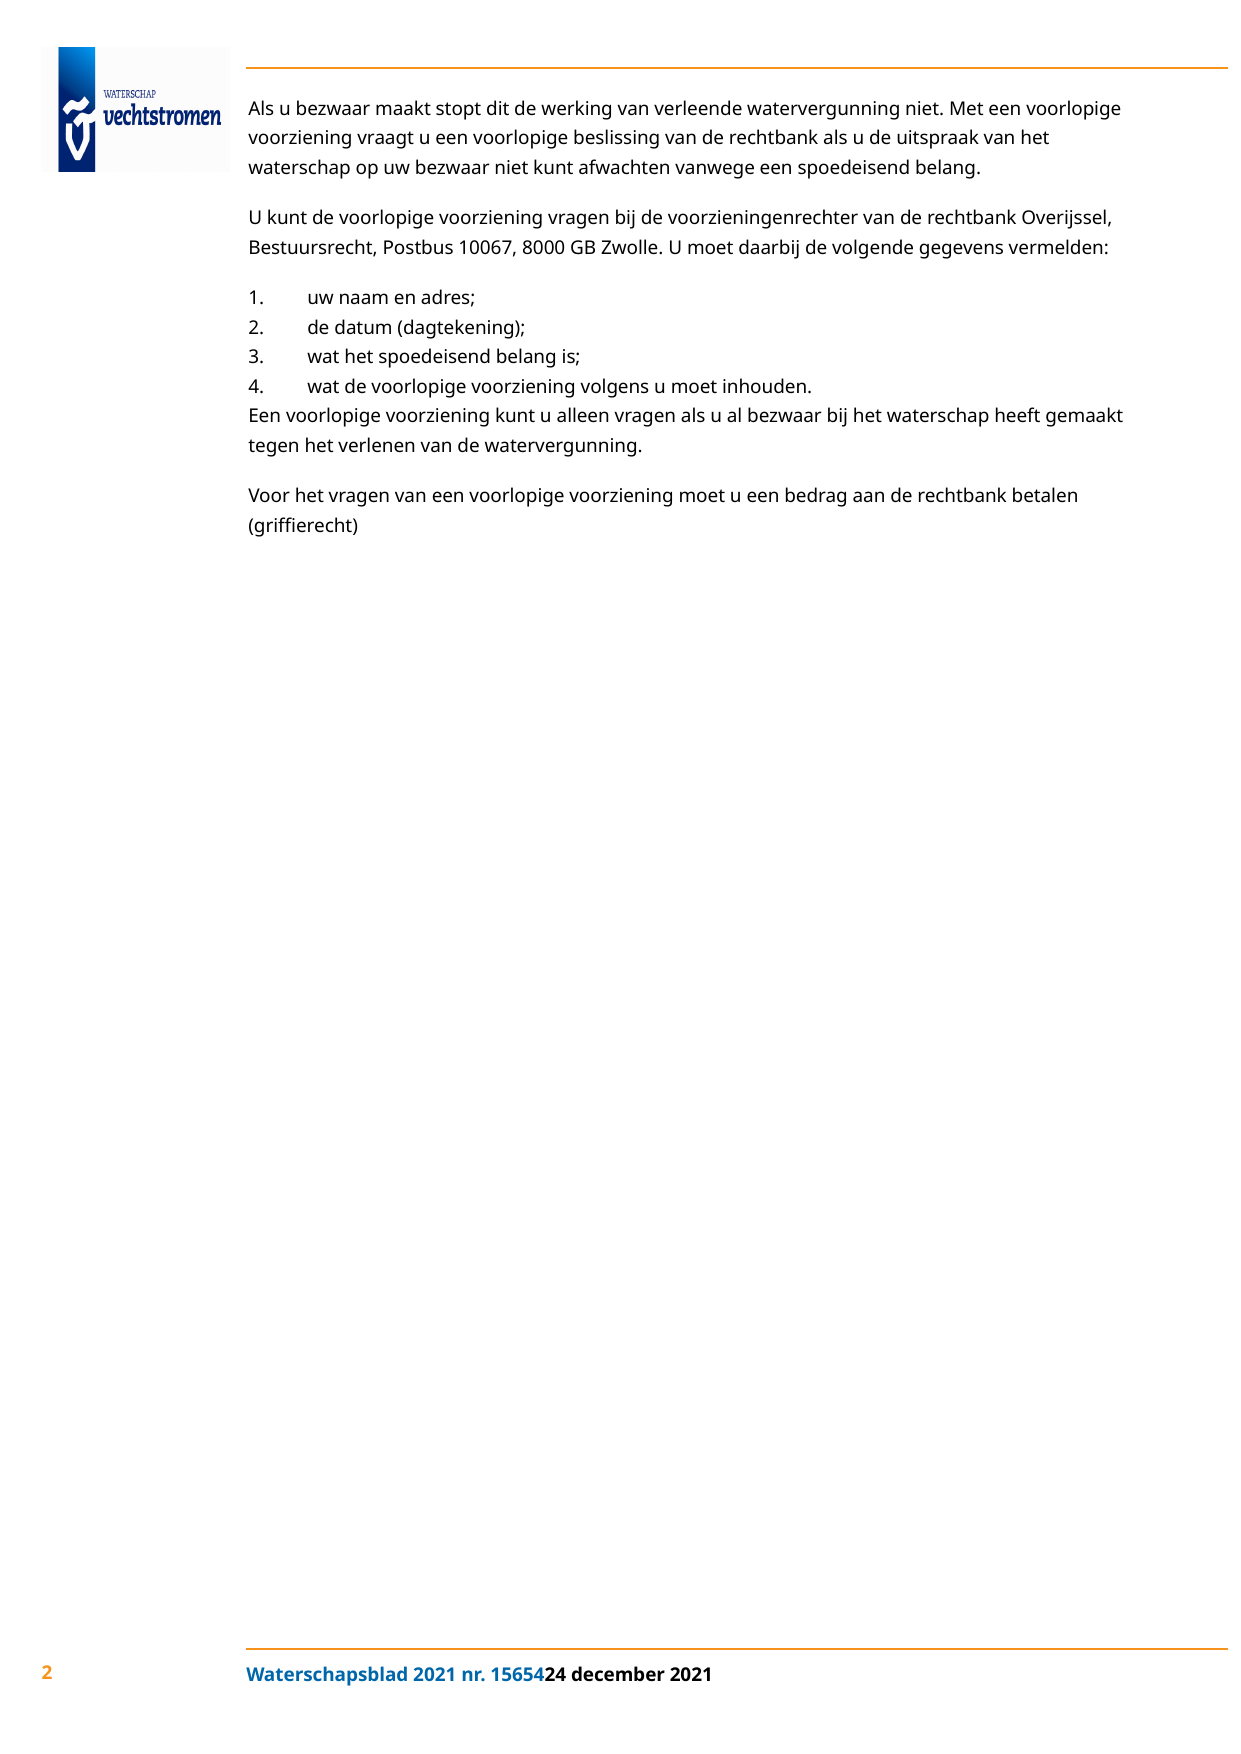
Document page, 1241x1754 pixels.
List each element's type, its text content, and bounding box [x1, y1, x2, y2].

text Voor het vragen van een voorlopige voorziening moet u een bedrag aan de rechtbank betalen (griffierecht) [248, 483, 1152, 538]
list wat de voorlopige voorziening volgens u moet inhouden. [248, 373, 1152, 399]
list wat het spoedeisend belang is; [248, 343, 1152, 369]
list uw naam en adres; [248, 284, 1152, 310]
text Een voorlopige voorziening kunt u alleen vragen als u al bezwaar bij het waterschap heeft gemaakt tegen het verlenen van de watervergunning. [248, 403, 1152, 458]
list de datum (dagtekening); [248, 314, 1152, 340]
text U kunt de voorlopige voorziening vragen bij de voorzieningenrechter van de rechtbank Overijssel, Bestuursrecht, Postbus 10067, 8000 GB Zwolle. U moet daarbij de volgende gegevens vermelden: [248, 204, 1152, 260]
picture [41, 47, 231, 172]
text Als u bezwaar maakt stopt dit de werking van verleende watervergunning niet. Met een voorlopige voorziening vraagt u een voorlopige beslissing van de rechtbank als u de uitspraak van het waterschap op uw bezwaar niet kunt afwachten vanwege een spoedeisend belang. [248, 95, 1152, 180]
